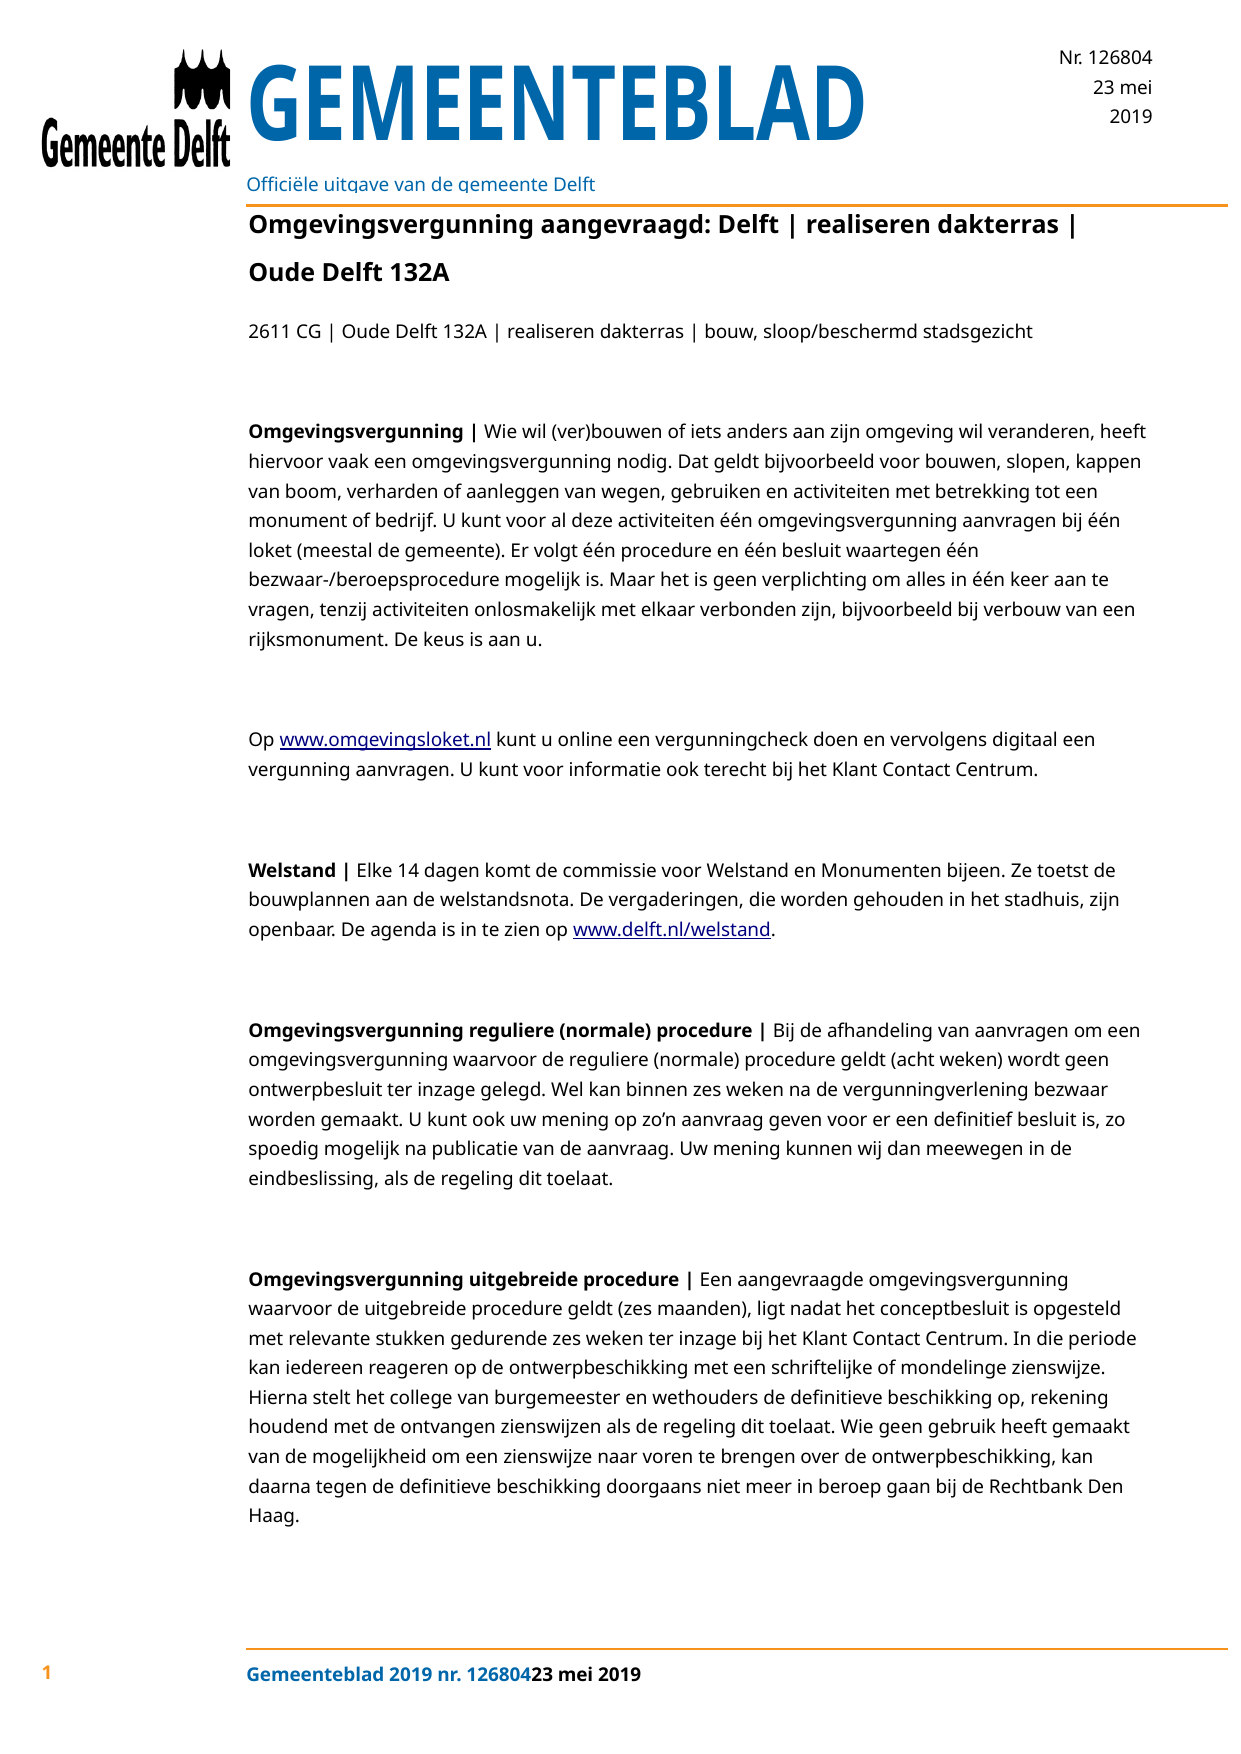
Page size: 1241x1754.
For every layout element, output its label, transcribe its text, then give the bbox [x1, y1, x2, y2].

text Welstand | Elke 14 dagen komt de commissie voor Welstand en Monumenten bijeen. Ze toetst de bouwplannen aan de welstandsnota. De vergaderingen, die worden gehouden in het stadhuis, zijn openbaar. De agenda is in te zien op www.delft.nl/welstand. [248, 857, 1152, 942]
text Op www.omgevingsloket.nl kunt u online een vergunningcheck doen en vervolgens digitaal een vergunning aanvragen. U kunt voor informatie ook terecht bij het Klant Contact Centrum. [248, 727, 1152, 782]
text Omgevingsvergunning | Wie wil (ver)bouwen of iets anders aan zijn omgeving wil veranderen, heeft hiervoor vaak een omgevingsvergunning nodig. Dat geldt bijvoorbeeld voor bouwen, slopen, kappen van boom, verharden of aanleggen van wegen, gebruiken en activiteiten met betrekking tot een monument of bedrijf. U kunt voor al deze activiteiten één omgevingsvergunning aanvragen bij één loket (meestal de gemeente). Er volgt één procedure en één besluit waartegen één bezwaar-/beroepsprocedure mogelijk is. Maar het is geen verplichting om alles in één keer aan te vragen, tenzij activiteiten onlosmakelijk met elkaar verbonden zijn, bijvoorbeeld bij verbouw van een rijksmonument. De keus is aan u. [248, 419, 1152, 652]
picture [41, 47, 231, 172]
text 2611 CG | Oude Delft 132A | realiseren dakterras | bouw, sloop/beschermd stadsgezicht [248, 318, 1152, 344]
text Omgevingsvergunning uitgebreide procedure | Een aangevraagde omgevingsvergunning waarvoor de uitgebreide procedure geldt (zes maanden), ligt nadat het conceptbesluit is opgesteld met relevante stukken gedurende zes weken ter inzage bij het Klant Contact Centrum. In die periode kan iedereen reageren op de ontwerpbeschikking met een schriftelijke of mondelinge zienswijze. Hierna stelt het college van burgemeester en wethouders de definitieve beschikking op, rekening houdend met de ontvangen zienswijzen als de regeling dit toelaat. Wie geen gebruik heeft gemaakt van de mogelijkheid om een zienswijze naar voren te brengen over de ontwerpbeschikking, kan daarna tegen de definitieve beschikking doorgaans niet meer in beroep gaan bij de Rechtbank Den Haag. [248, 1266, 1152, 1528]
text Omgevingsvergunning reguliere (normale) procedure | Bij de afhandeling van aanvragen om een omgevingsvergunning waarvoor de reguliere (normale) procedure geldt (acht weken) wordt geen ontwerpbesluit ter inzage gelegd. Wel kan binnen zes weken na de vergunningverlening bezwaar worden gemaakt. U kunt ook uw mening op zo’n aanvraag geven voor er een definitief besluit is, zo spoedig mogelijk na publicatie van de aanvraag. Uw mening kunnen wij dan meewegen in de eindbeslissing, als de regeling dit toelaat. [248, 1017, 1152, 1191]
text Omgevingsvergunning aangevraagd: Delft | realiseren dakterras | Oude Delft 132A [248, 207, 1152, 288]
